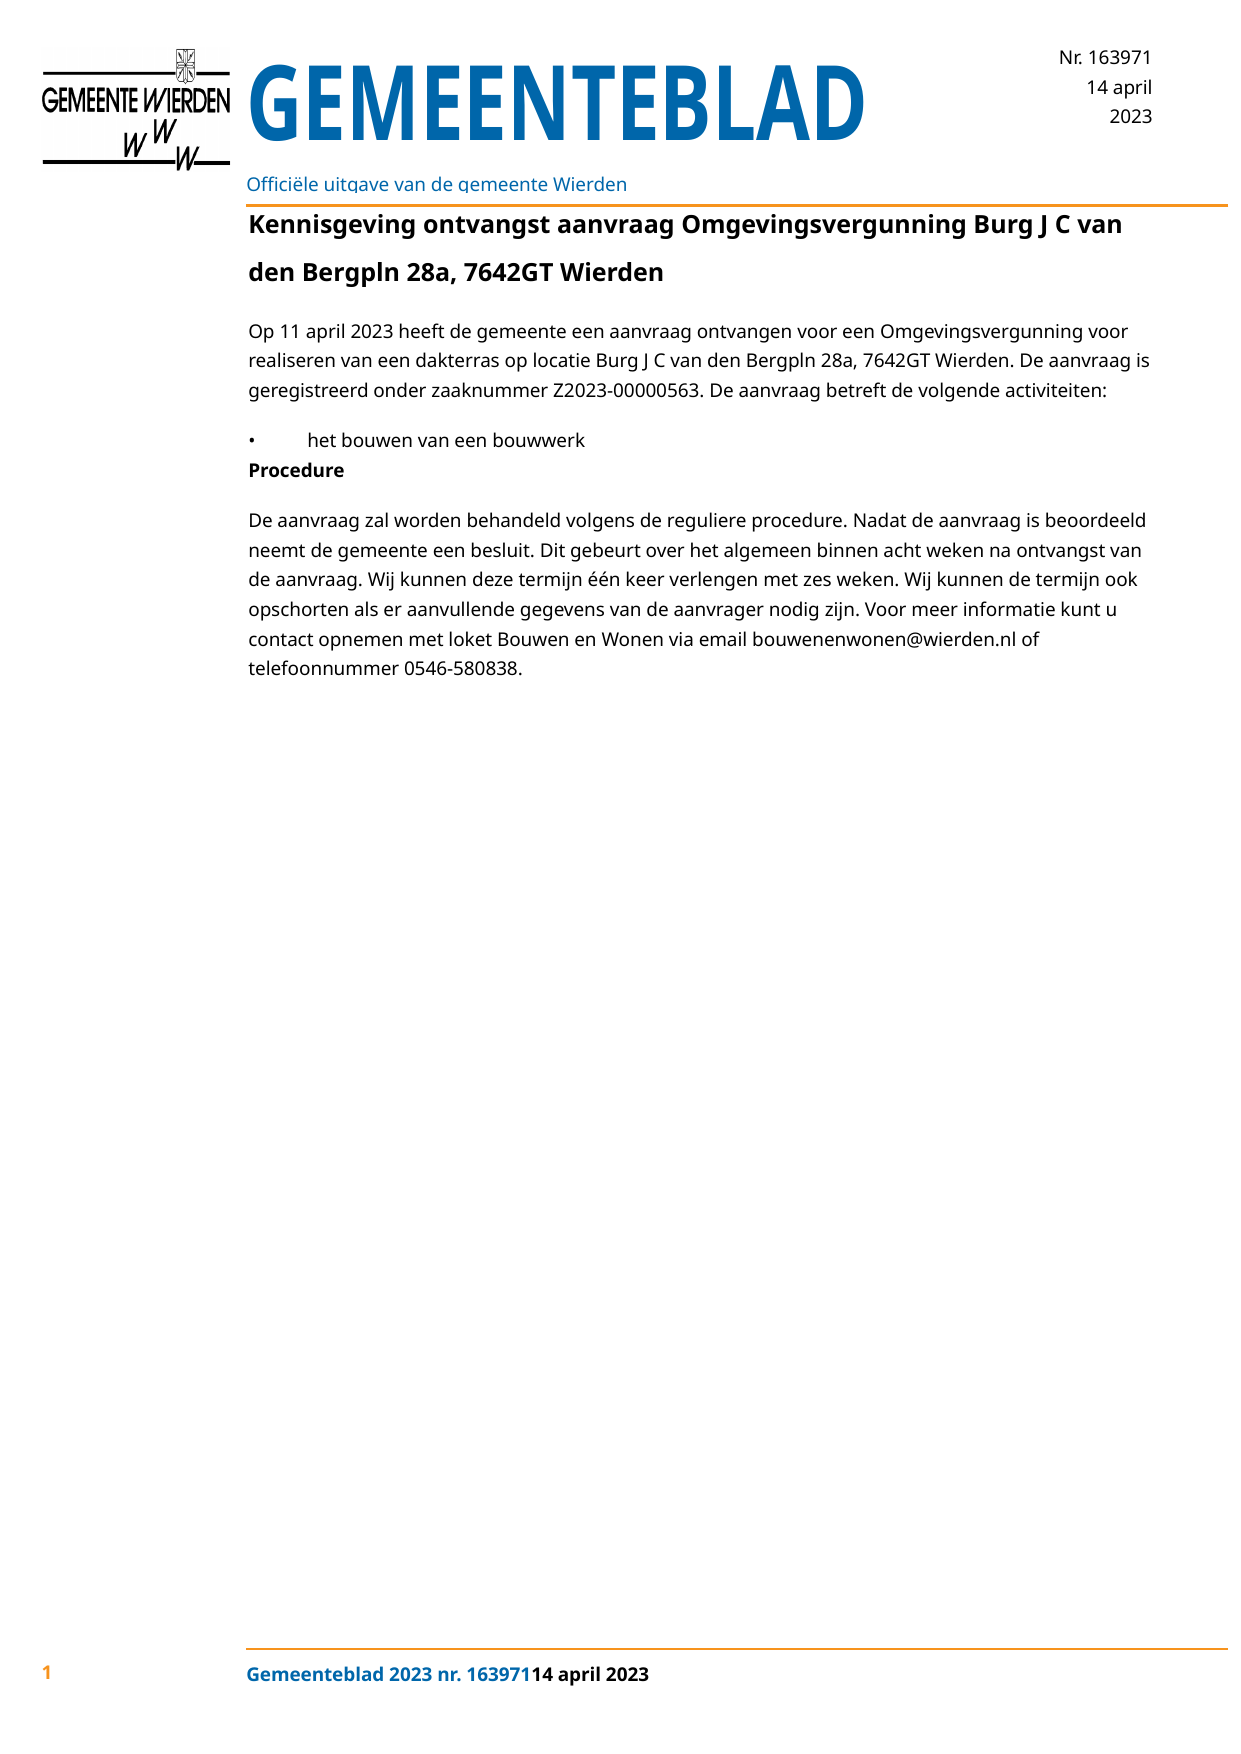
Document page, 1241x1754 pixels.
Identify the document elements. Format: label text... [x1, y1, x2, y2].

picture [41, 47, 231, 172]
list het bouwen van een bouwwerk [248, 427, 1152, 453]
text Procedure [248, 457, 1152, 483]
text Kennisgeving ontvangst aanvraag Omgevingsvergunning Burg J C van den Bergpln 28a, 7642GT Wierden [248, 207, 1152, 288]
text Op 11 april 2023 heeft de gemeente een aanvraag ontvangen voor een Omgevingsvergunning voor realiseren van een dakterras op locatie Burg J C van den Bergpln 28a, 7642GT Wierden. De aanvraag is geregistreerd onder zaaknummer Z2023-00000563. De aanvraag betreft de volgende activiteiten: [248, 318, 1152, 403]
text De aanvraag zal worden behandeld volgens de reguliere procedure. Nadat de aanvraag is beoordeeld neemt de gemeente een besluit. Dit gebeurt over het algemeen binnen acht weken na ontvangst van de aanvraag. Wij kunnen deze termijn één keer verlengen met zes weken. Wij kunnen de termijn ook opschorten als er aanvullende gegevens van de aanvrager nodig zijn. Voor meer informatie kunt u contact opnemen met loket Bouwen en Wonen via email bouwenenwonen@wierden.nl of telefoonnummer 0546-580838. [248, 507, 1152, 681]
